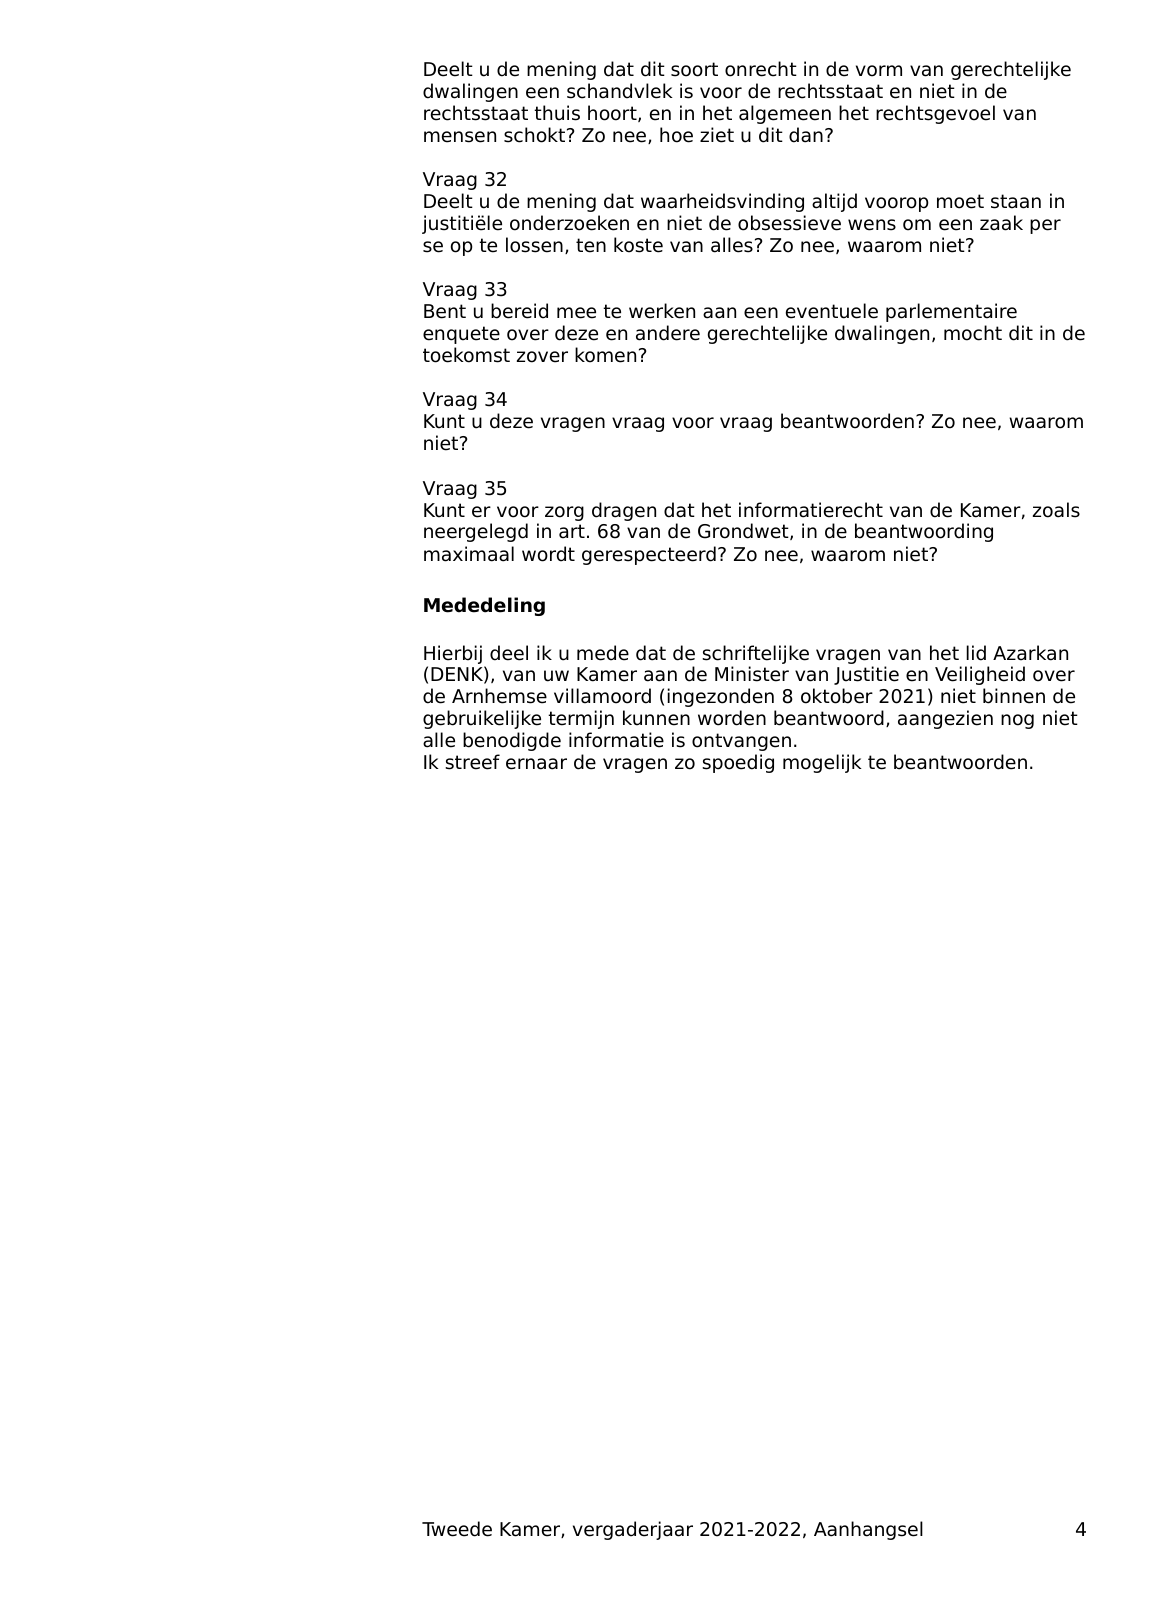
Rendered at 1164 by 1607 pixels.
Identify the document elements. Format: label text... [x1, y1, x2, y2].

text Vraag 33 [422, 279, 1087, 301]
subtitle Mededeling [422, 595, 1087, 617]
text Deelt u de mening dat dit soort onrecht in de vorm van gerechtelijke dwalingen een schandvlek is voor de rechtsstaat en niet in de rechtsstaat thuis hoort, en in het algemeen het rechtsgevoel van mensen schokt? Zo nee, hoe ziet u dit dan? [422, 59, 1087, 147]
text Kunt u deze vragen vraag voor vraag beantwoorden? Zo nee, waarom niet? [422, 411, 1087, 455]
text Vraag 34 [422, 389, 1087, 411]
text Vraag 32 [422, 169, 1087, 191]
text Ik streef ernaar de vragen zo spoedig mogelijk te beantwoorden. [422, 752, 1087, 774]
text Kunt er voor zorg dragen dat het informatierecht van de Kamer, zoals neergelegd in art. 68 van de Grondwet, in de beantwoording maximaal wordt gerespecteerd? Zo nee, waarom niet? [422, 499, 1087, 565]
text Vraag 35 [422, 477, 1087, 499]
text Bent u bereid mee te werken aan een eventuele parlementaire enquete over deze en andere gerechtelijke dwalingen, mocht dit in de toekomst zover komen? [422, 301, 1087, 367]
text Deelt u de mening dat waarheidsvinding altijd voorop moet staan in justitiële onderzoeken en niet de obsessieve wens om een zaak per se op te lossen, ten koste van alles? Zo nee, waarom niet? [422, 191, 1087, 257]
text Hierbij deel ik u mede dat de schriftelijke vragen van het lid Azarkan (DENK), van uw Kamer aan de Minister van Justitie en Veiligheid over de Arnhemse villamoord (ingezonden 8 oktober 2021) niet binnen de gebruikelijke termijn kunnen worden beantwoord, aangezien nog niet alle benodigde informatie is ontvangen. [422, 642, 1087, 752]
